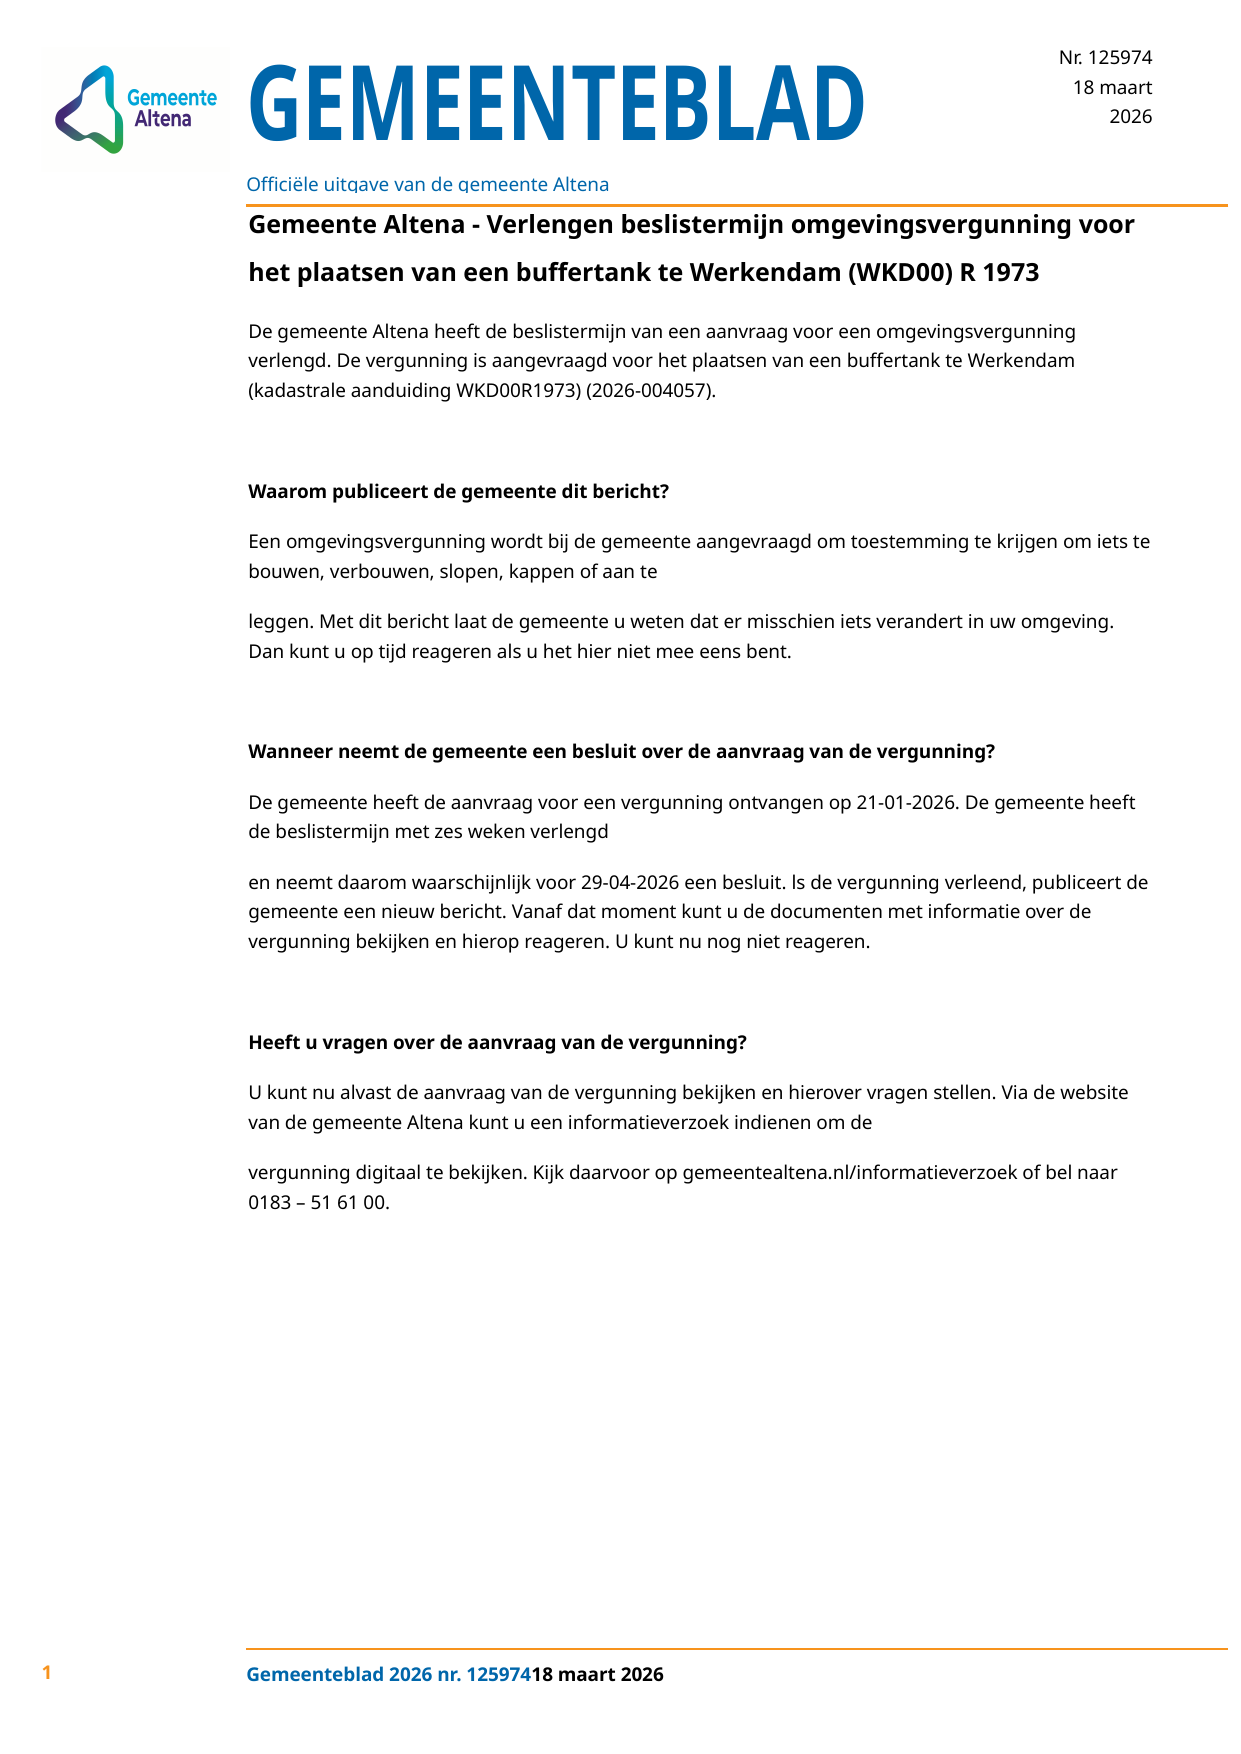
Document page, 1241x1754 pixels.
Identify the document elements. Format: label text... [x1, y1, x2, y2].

text leggen. Met dit bericht laat de gemeente u weten dat er misschien iets verandert in uw omgeving. Dan kunt u op tijd reageren als u het hier niet mee eens bent. [248, 608, 1152, 664]
text vergunning digitaal te bekijken. Kijk daarvoor op gemeentealtena.nl/informatieverzoek of bel naar 0183 – 51 61 00. [248, 1159, 1152, 1215]
text en neemt daarom waarschijnlijk voor 29-04-2026 een besluit. ls de vergunning verleend, publiceert de gemeente een nieuw bericht. Vanaf dat moment kunt u de documenten met informatie over de vergunning bekijken en hierop reageren. U kunt nu nog niet reageren. [248, 869, 1152, 954]
text De gemeente heeft de aanvraag voor een vergunning ontvangen op 21-01-2026. De gemeente heeft de beslistermijn met zes weken verlengd [248, 789, 1152, 844]
text Wanneer neemt de gemeente een besluit over de aanvraag van de vergunning? [248, 739, 1152, 764]
text De gemeente Altena heeft de beslistermijn van een aanvraag voor een omgevingsvergunning verlengd. De vergunning is aangevraagd voor het plaatsen van een buffertank te Werkendam (kadastrale aanduiding WKD00R1973) (2026-004057). [248, 318, 1152, 403]
picture [41, 47, 231, 172]
text U kunt nu alvast de aanvraag van de vergunning bekijken en hierover vragen stellen. Via de website van de gemeente Altena kunt u een informatieverzoek indienen om de [248, 1079, 1152, 1135]
text Waarom publiceert de gemeente dit bericht? [248, 478, 1152, 504]
text Een omgevingsvergunning wordt bij de gemeente aangevraagd om toestemming te krijgen om iets te bouwen, verbouwen, slopen, kappen of aan te [248, 528, 1152, 584]
text Heeft u vragen over de aanvraag van de vergunning? [248, 1029, 1152, 1055]
text Gemeente Altena - Verlengen beslistermijn omgevingsvergunning voor het plaatsen van een buffertank te Werkendam (WKD00) R 1973 [248, 207, 1152, 288]
